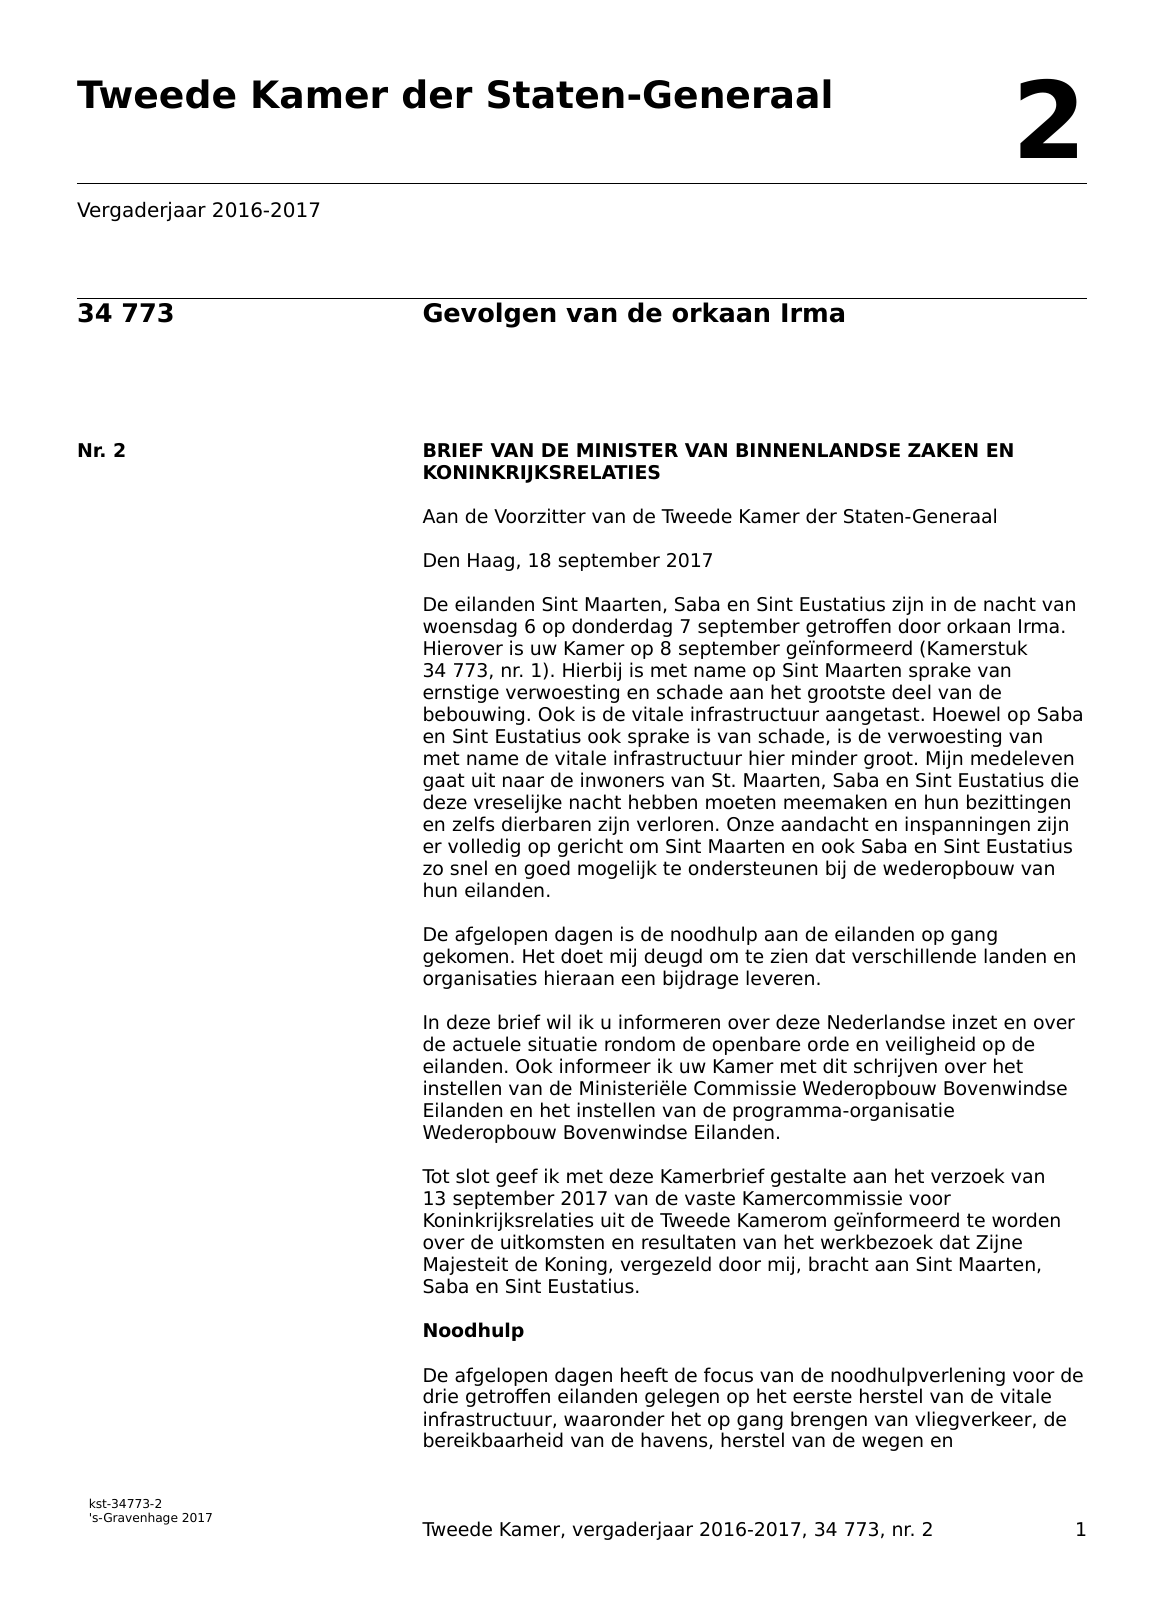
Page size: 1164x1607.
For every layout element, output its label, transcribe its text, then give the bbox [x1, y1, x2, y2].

subtitle 34 773 Gevolgen van de orkaan Irma [77, 299, 1087, 329]
text De afgelopen dagen heeft de focus van de noodhulpverlening voor de drie getroffen eilanden gelegen op het eerste herstel van de vitale infrastructuur, waaronder het op gang brengen van vliegverkeer, de bereikbaarheid van de havens, herstel van de wegen en [422, 1364, 1087, 1452]
table_cell Vergaderjaar 2016-2017 [77, 184, 1087, 298]
text In deze brief wil ik u informeren over deze Nederlandse inzet en over de actuele situatie rondom de openbare orde en veiligheid op de eilanden. Ook informeer ik uw Kamer met dit schrijven over het instellen van de Ministeriële Commissie Wederopbouw Bovenwindse Eilanden en het instellen van de programma-organisatie Wederopbouw Bovenwindse Eilanden. [422, 1012, 1087, 1144]
text Aan de Voorzitter van de Tweede Kamer der Staten-Generaal [422, 506, 1087, 528]
table_header 2 [886, 59, 1087, 183]
text De afgelopen dagen is de noodhulp aan de eilanden op gang gekomen. Het doet mij deugd om te zien dat verschillende landen en organisaties hieraan een bijdrage leveren. [422, 924, 1087, 990]
text De eilanden Sint Maarten, Saba en Sint Eustatius zijn in de nacht van woensdag 6 op donderdag 7 september getroffen door orkaan Irma. Hierover is uw Kamer op 8 september geïnformeerd (Kamerstuk 34 773, nr. 1). Hierbij is met name op Sint Maarten sprake van ernstige verwoesting en schade aan het grootste deel van de bebouwing. Ook is de vitale infrastructuur aangetast. Hoewel op Saba en Sint Eustatius ook sprake is van schade, is de verwoesting van met name de vitale infrastructuur hier minder groot. Mijn medeleven gaat uit naar de inwoners van St. Maarten, Saba en Sint Eustatius die deze vreselijke nacht hebben moeten meemaken en hun bezittingen en zelfs dierbaren zijn verloren. Onze aandacht en inspanningen zijn er volledig op gericht om Sint Maarten en ook Saba en Sint Eustatius zo snel en goed mogelijk te ondersteunen bij de wederopbouw van hun eilanden. [422, 594, 1087, 902]
subtitle Noodhulp [422, 1320, 1087, 1342]
subtitle Nr. 2 BRIEF VAN DE MINISTER VAN BINNENLANDSE ZAKEN EN KONINKRIJKSRELATIES [77, 440, 1087, 484]
text Den Haag, 18 september 2017 [422, 550, 1087, 572]
text 's-Gravenhage 2017 [88, 1511, 323, 1525]
table_header Tweede Kamer der Staten-Generaal [77, 59, 886, 183]
text kst-34773-2 [88, 1497, 323, 1511]
text Tot slot geef ik met deze Kamerbrief gestalte aan het verzoek van 13 september 2017 van de vaste Kamercommissie voor Koninkrijksrelaties uit de Tweede Kamerom geïnformeerd te worden over de uitkomsten en resultaten van het werkbezoek dat Zijne Majesteit de Koning, vergezeld door mij, bracht aan Sint Maarten, Saba en Sint Eustatius. [422, 1166, 1087, 1298]
